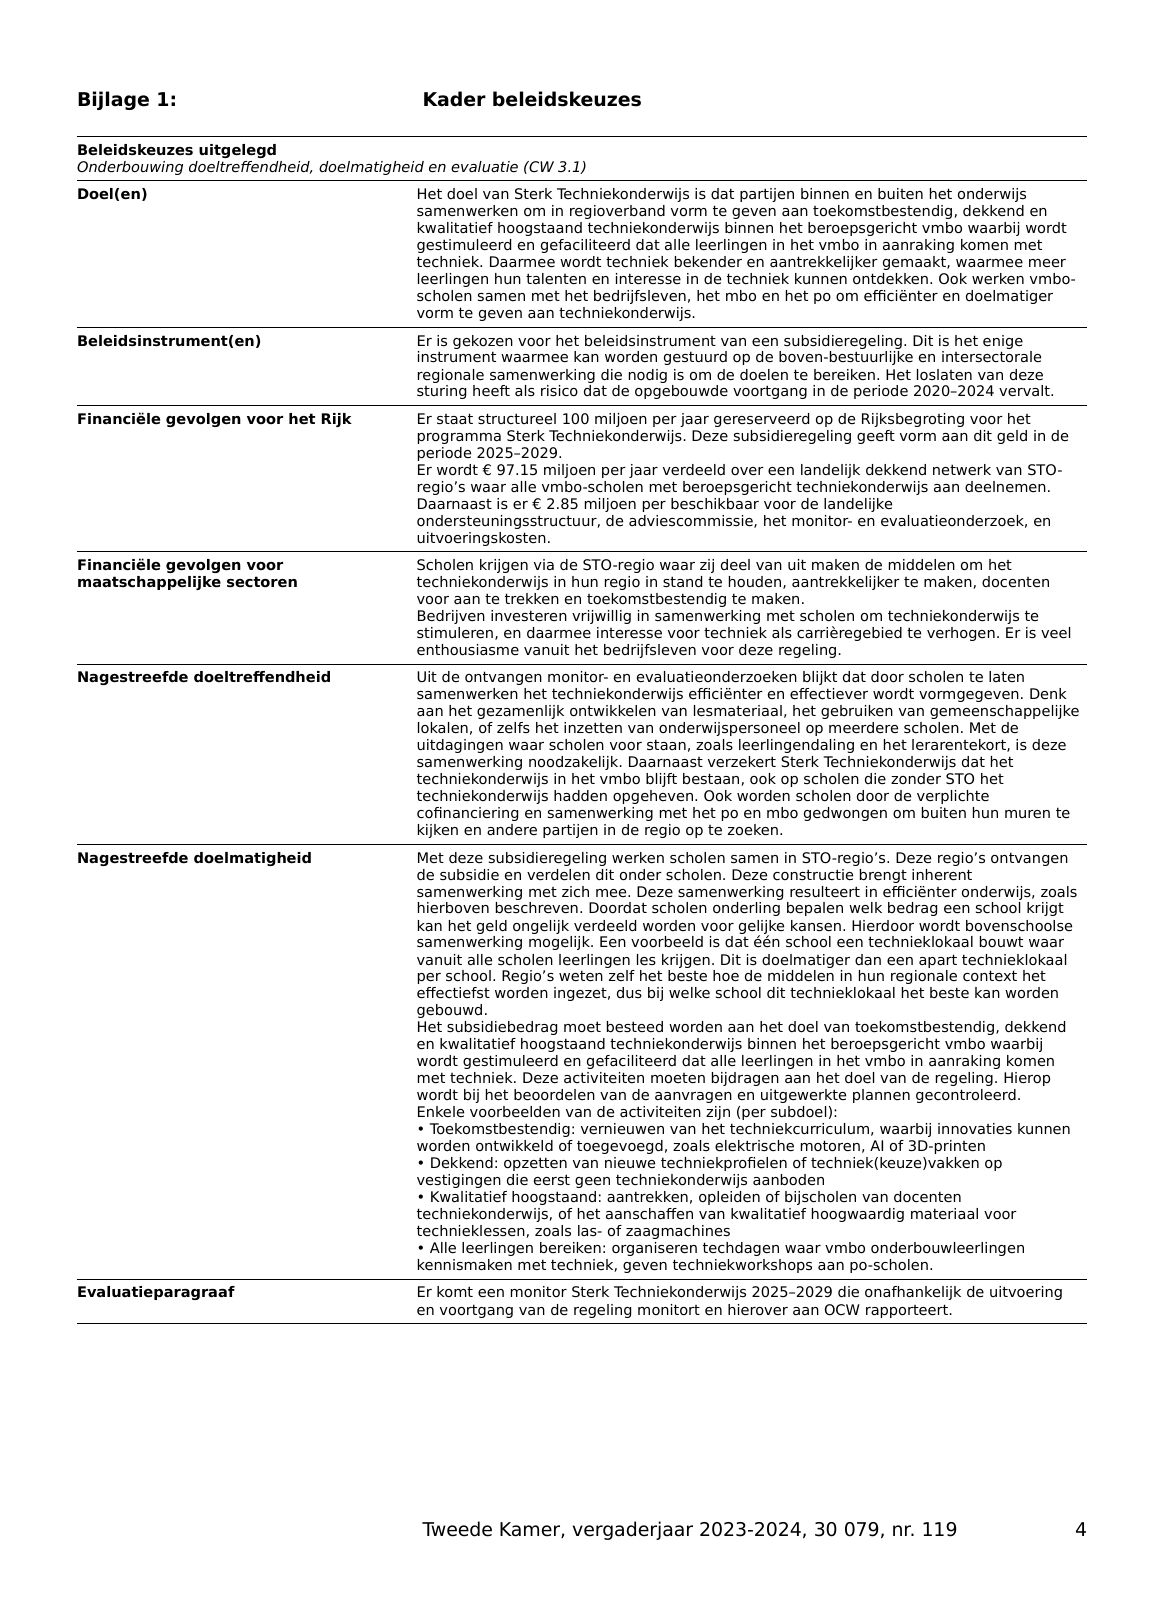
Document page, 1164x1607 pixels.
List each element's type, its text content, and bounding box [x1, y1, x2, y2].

table_cell Er is gekozen voor het beleidsinstrument van een subsidieregeling. Dit is het enige instrument waarmee kan worden gestuurd op de boven-bestuurlijke en intersectorale regionale samenwerking die nodig is om de doelen te bereiken. Het loslaten van deze sturing heeft als risico dat de opgebouwde voortgang in de periode 2020–2024 vervalt. [410, 328, 1087, 405]
table_cell Er staat structureel 100 miljoen per jaar gereserveerd op de Rijksbegroting voor het programma Sterk Techniekonderwijs. Deze subsidieregeling geeft vorm aan dit geld in de periode 2025–2029. Er wordt € 97.15 miljoen per jaar verdeeld over een landelijk dekkend netwerk van STO-regio’s waar alle vmbo-scholen met beroepsgericht techniekonderwijs aan deelnemen. Daarnaast is er € 2.85 miljoen per beschikbaar voor de landelijke ondersteuningsstructuur, de adviescommissie, het monitor- en evaluatieonderzoek, en uitvoeringskosten. [410, 406, 1087, 551]
table_cell Doel(en) [77, 181, 410, 327]
subtitle Bijlage 1: Kader beleidskeuzes [77, 89, 1087, 111]
table_cell Met deze subsidieregeling werken scholen samen in STO-regio’s. Deze regio’s ontvangen de subsidie en verdelen dit onder scholen. Deze constructie brengt inherent samenwerking met zich mee. Deze samenwerking resulteert in efficiënter onderwijs, zoals hierboven beschreven. Doordat scholen onderling bepalen welk bedrag een school krijgt kan het geld ongelijk verdeeld worden voor gelijke kansen. Hierdoor wordt bovenschoolse samenwerking mogelijk. Een voorbeeld is dat één school een technieklokaal bouwt waar vanuit alle scholen leerlingen les krijgen. Dit is doelmatiger dan een apart technieklokaal per school. Regio’s weten zelf het beste hoe de middelen in hun regionale context het effectiefst worden ingezet, dus bij welke school dit technieklokaal het beste kan worden gebouwd. Het subsidiebedrag moet besteed worden aan het doel van toekomstbestendig, dekkend en kwalitatief hoogstaand techniekonderwijs binnen het beroepsgericht vmbo waarbij wordt gestimuleerd en gefaciliteerd dat alle leerlingen in het vmbo in aanraking komen met techniek. Deze activiteiten moeten bijdragen aan het doel van de regeling. Hierop wordt bij het beoordelen van de aanvragen en uitgewerkte plannen gecontroleerd. Enkele voorbeelden van de activiteiten zijn (per subdoel): • Toekomstbestendig: vernieuwen van het techniekcurriculum, waarbij innovaties kunnen worden ontwikkeld of toegevoegd, zoals elektrische motoren, AI of 3D-printen • Dekkend: opzetten van nieuwe techniekprofielen of techniek(keuze)vakken op vestigingen die eerst geen techniekonderwijs aanboden • Kwalitatief hoogstaand: aantrekken, opleiden of bijscholen van docenten techniekonderwijs, of het aanschaffen van kwalitatief hoogwaardig materiaal voor technieklessen, zoals las- of zaagmachines • Alle leerlingen bereiken: organiseren techdagen waar vmbo onderbouwleerlingen kennismaken met techniek, geven techniekworkshops aan po-scholen. [410, 845, 1087, 1279]
table_cell Financiële gevolgen voor het Rijk [77, 406, 410, 551]
table_cell Uit de ontvangen monitor- en evaluatieonderzoeken blijkt dat door scholen te laten samenwerken het techniekonderwijs efficiënter en effectiever wordt vormgegeven. Denk aan het gezamenlijk ontwikkelen van lesmateriaal, het gebruiken van gemeenschappelijke lokalen, of zelfs het inzetten van onderwijspersoneel op meerdere scholen. Met de uitdagingen waar scholen voor staan, zoals leerlingendaling en het lerarentekort, is deze samenwerking noodzakelijk. Daarnaast verzekert Sterk Techniekonderwijs dat het techniekonderwijs in het vmbo blijft bestaan, ook op scholen die zonder STO het techniekonderwijs hadden opgeheven. Ook worden scholen door de verplichte cofinanciering en samenwerking met het po en mbo gedwongen om buiten hun muren te kijken en andere partijen in de regio op te zoeken. [410, 665, 1087, 844]
table_cell Evaluatieparagraaf [77, 1280, 410, 1323]
table_header Beleidskeuzes uitgelegd Onderbouwing doeltreffendheid, doelmatigheid en evaluatie (CW 3.1) [77, 137, 1087, 180]
table_cell Nagestreefde doelmatigheid [77, 845, 410, 1279]
table_cell Beleidsinstrument(en) [77, 328, 410, 405]
table_cell Er komt een monitor Sterk Techniekonderwijs 2025–2029 die onafhankelijk de uitvoering en voortgang van de regeling monitort en hierover aan OCW rapporteert. [410, 1280, 1087, 1323]
table_cell Het doel van Sterk Techniekonderwijs is dat partijen binnen en buiten het onderwijs samenwerken om in regioverband vorm te geven aan toekomstbestendig, dekkend en kwalitatief hoogstaand techniekonderwijs binnen het beroepsgericht vmbo waarbij wordt gestimuleerd en gefaciliteerd dat alle leerlingen in het vmbo in aanraking komen met techniek. Daarmee wordt techniek bekender en aantrekkelijker gemaakt, waarmee meer leerlingen hun talenten en interesse in de techniek kunnen ontdekken. Ook werken vmbo-scholen samen met het bedrijfsleven, het mbo en het po om efficiënter en doelmatiger vorm te geven aan techniekonderwijs. [410, 181, 1087, 327]
table_cell Scholen krijgen via de STO-regio waar zij deel van uit maken de middelen om het techniekonderwijs in hun regio in stand te houden, aantrekkelijker te maken, docenten voor aan te trekken en toekomstbestendig te maken. Bedrijven investeren vrijwillig in samenwerking met scholen om techniekonderwijs te stimuleren, en daarmee interesse voor techniek als carrièregebied te verhogen. Er is veel enthousiasme vanuit het bedrijfsleven voor deze regeling. [410, 552, 1087, 663]
table_cell Financiële gevolgen voor maatschappelijke sectoren [77, 552, 410, 663]
table_cell Nagestreefde doeltreffendheid [77, 665, 410, 844]
